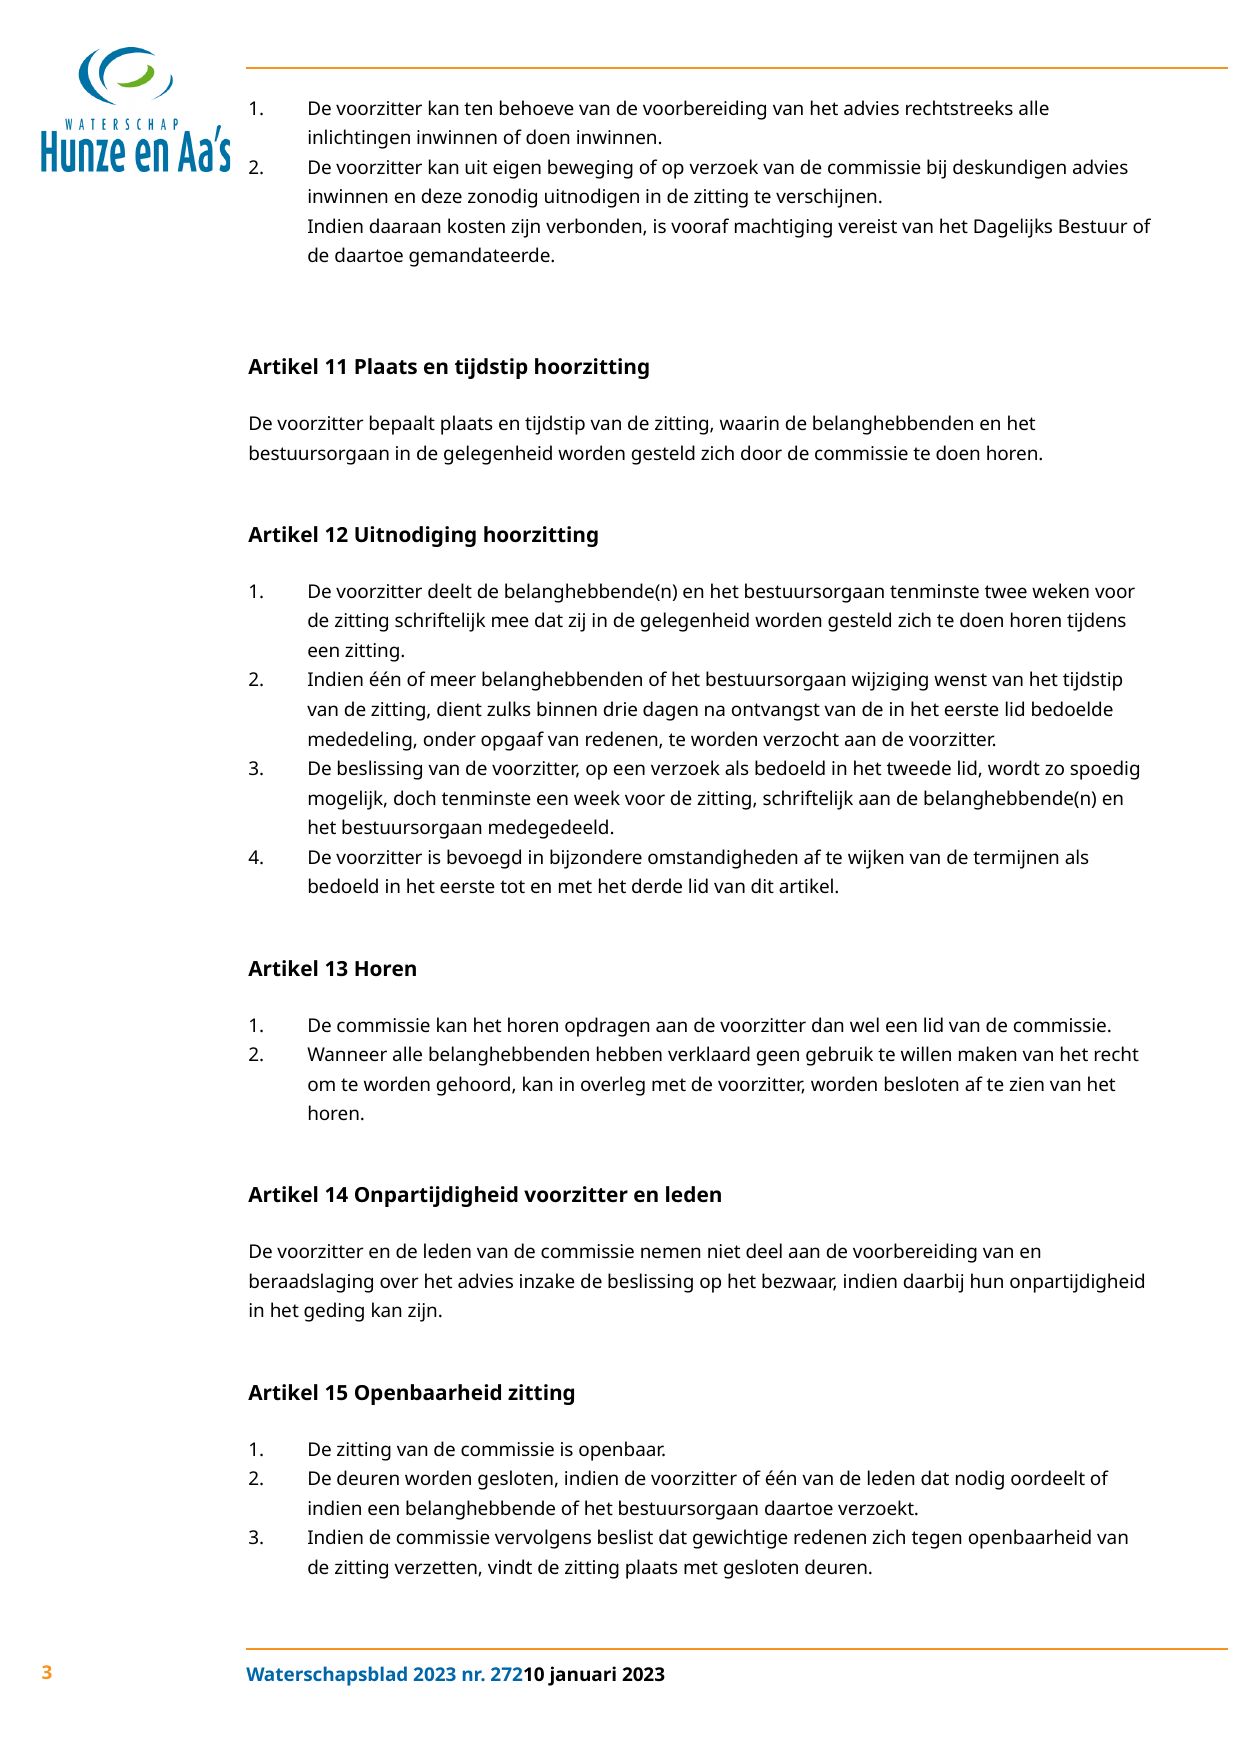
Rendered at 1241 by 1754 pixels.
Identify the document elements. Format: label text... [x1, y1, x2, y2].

picture [47, 154, 51, 172]
text Artikel 14 Onpartijdigheid voorzitter en leden [248, 1181, 1152, 1209]
list De voorzitter is bevoegd in bijzondere omstandigheden af te wijken van de termijnen als bedoeld in het eerste tot en met het derde lid van dit artikel. [248, 844, 1152, 899]
list Wanneer alle belanghebbenden hebben verklaard geen gebruik te willen maken van het recht om te worden gehoord, kan in overleg met de voorzitter, worden besloten af te zien van het horen. [248, 1041, 1152, 1126]
text De voorzitter en de leden van de commissie nemen niet deel aan de voorbereiding van en beraadslaging over het advies inzake de beslissing op het bezwaar, indien daarbij hun onpartijdigheid in het geding kan zijn. [248, 1238, 1152, 1323]
list De voorzitter deelt de belanghebbende(n) en het bestuursorgaan tenminste twee weken voor de zitting schriftelijk mee dat zij in de gelegenheid worden gesteld zich te doen horen tijdens een zitting. [248, 578, 1152, 663]
picture [183, 163, 191, 172]
picture [41, 47, 231, 172]
list De beslissing van de voorzitter, op een verzoek als bedoeld in het tweede lid, wordt zo spoedig mogelijk, doch tenminste een week voor de zitting, schriftelijk aan de belanghebbende(n) en het bestuursorgaan medegedeeld. [248, 755, 1152, 840]
picture [226, 145, 231, 156]
text Artikel 15 Openbaarheid zitting [248, 1378, 1152, 1406]
text Artikel 12 Uitnodiging hoorzitting [248, 520, 1152, 548]
list De deuren worden gesloten, indien de voorzitter of één van de leden dat nodig oordeelt of indien een belanghebbende of het bestuursorgaan daartoe verzoekt. [248, 1465, 1152, 1521]
list Indien de commissie vervolgens beslist dat gewichtige redenen zich tegen openbaarheid van de zitting verzetten, vindt de zitting plaats met gesloten deuren. [248, 1524, 1152, 1580]
list De voorzitter kan uit eigen beweging of op verzoek van de commissie bij deskundigen advies inwinnen en deze zonodig uitnodigen in de zitting te verschijnen. [248, 154, 1152, 209]
text De voorzitter bepaalt plaats en tijdstip van de zitting, waarin de belanghebbenden en het bestuursorgaan in de gelegenheid worden gesteld zich door de commissie te doen horen. [248, 410, 1152, 466]
list De zitting van de commissie is openbaar. [248, 1436, 1152, 1461]
list Indien één of meer belanghebbenden of het bestuursorgaan wijziging wenst van het tijdstip van de zitting, dient zulks binnen drie dagen na ontvangst van de in het eerste lid bedoelde mededeling, onder opgaaf van redenen, te worden verzocht aan de voorzitter. [248, 667, 1152, 752]
list De commissie kan het horen opdragen aan de voorzitter dan wel een lid van de commissie. [248, 1012, 1152, 1037]
list De voorzitter kan ten behoeve van de voorbereiding van het advies rechtstreeks alle inlichtingen inwinnen of doen inwinnen. [248, 95, 1152, 150]
list Indien daaraan kosten zijn verbonden, is vooraf machtiging vereist van het Dagelijks Bestuur of de daartoe gemandateerde. [248, 213, 1152, 268]
text Artikel 11 Plaats en tijdstip hoorzitting [248, 352, 1152, 381]
text Artikel 13 Horen [248, 954, 1152, 982]
